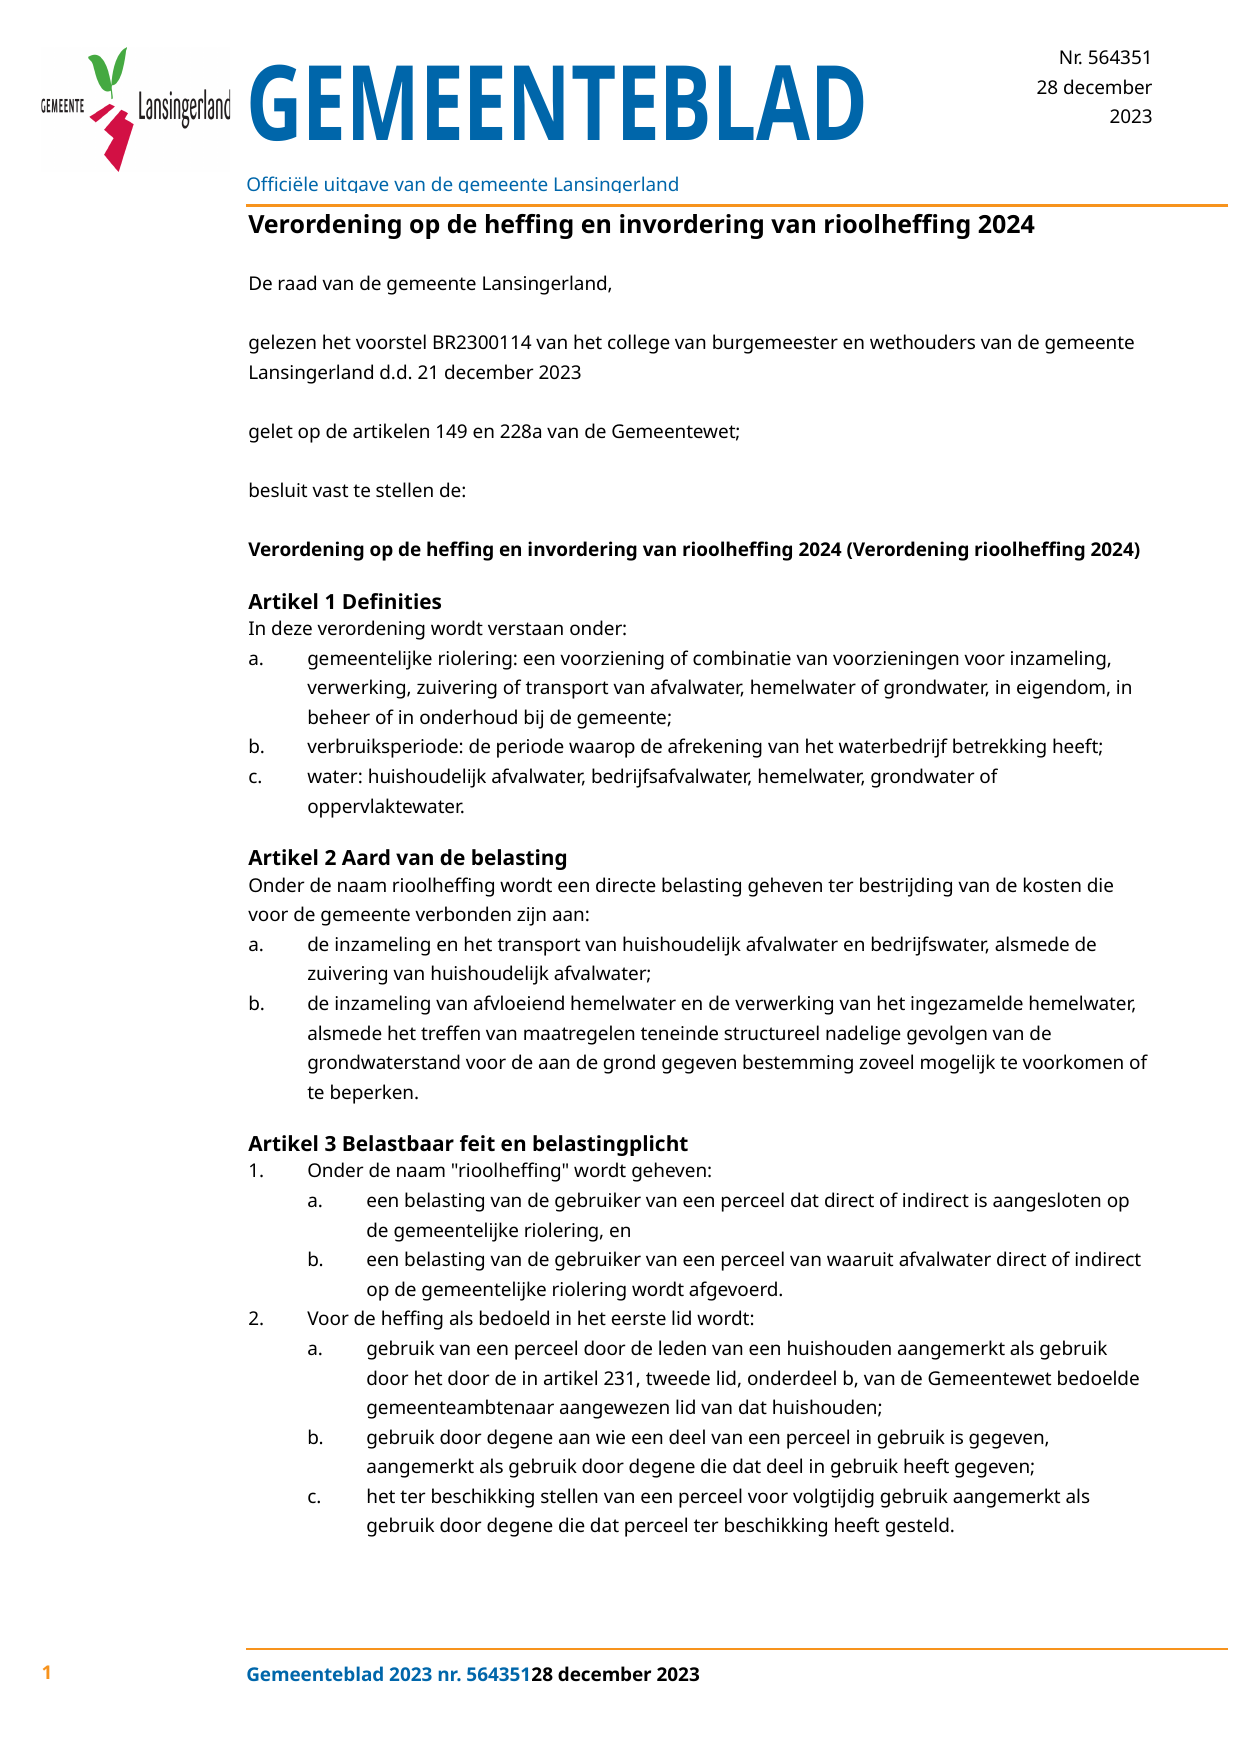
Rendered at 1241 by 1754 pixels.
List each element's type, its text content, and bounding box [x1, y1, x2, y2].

list gebruik van een perceel door de leden van een huishouden aangemerkt als gebruik door het door de in artikel 231, tweede lid, onderdeel b, van de Gemeentewet bedoelde gemeenteambtenaar aangewezen lid van dat huishouden; [307, 1335, 1152, 1420]
text besluit vast te stellen de: [248, 477, 1152, 503]
list het ter beschikking stellen van een perceel voor volgtijdig gebruik aangemerkt als gebruik door degene die dat perceel ter beschikking heeft gesteld. [307, 1483, 1152, 1538]
text Onder de naam rioolheffing wordt een directe belasting geheven ter bestrijding van de kosten die voor de gemeente verbonden zijn aan: [248, 872, 1152, 927]
list Onder de naam "rioolheffing" wordt geheven: [248, 1158, 1152, 1183]
text Verordening op de heffing en invordering van rioolheffing 2024 [248, 207, 1152, 241]
text Artikel 2 Aard van de belasting [248, 843, 1152, 872]
list Voor de heffing als bedoeld in het eerste lid wordt: [248, 1306, 1152, 1331]
list water: huishoudelijk afvalwater, bedrijfsafvalwater, hemelwater, grondwater of oppervlaktewater. [248, 763, 1152, 819]
list gemeentelijke riolering: een voorziening of combinatie van voorzieningen voor inzameling, verwerking, zuivering of transport van afvalwater, hemelwater of grondwater, in eigendom, in beheer of in onderhoud bij de gemeente; [248, 645, 1152, 730]
text Artikel 1 Definities [248, 587, 1152, 615]
list de inzameling en het transport van huishoudelijk afvalwater en bedrijfswater, alsmede de zuivering van huishoudelijk afvalwater; [248, 931, 1152, 986]
text gelet op de artikelen 149 en 228a van de Gemeentewet; [248, 418, 1152, 444]
text Verordening op de heffing en invordering van rioolheffing 2024 (Verordening rioolheffing 2024) [248, 537, 1152, 562]
list de inzameling van afvloeiend hemelwater en de verwerking van het ingezamelde hemelwater, alsmede het treffen van maatregelen teneinde structureel nadelige gevolgen van de grondwaterstand voor de aan de grond gegeven bestemming zoveel mogelijk te voorkomen of te beperken. [248, 990, 1152, 1104]
text In deze verordening wordt verstaan onder: [248, 615, 1152, 641]
text Artikel 3 Belastbaar feit en belastingplicht [248, 1129, 1152, 1158]
text gelezen het voorstel BR2300114 van het college van burgemeester en wethouders van de gemeente Lansingerland d.d. 21 december 2023 [248, 329, 1152, 385]
text De raad van de gemeente Lansingerland, [248, 270, 1152, 296]
list verbruiksperiode: de periode waarop de afrekening van het waterbedrijf betrekking heeft; [248, 734, 1152, 759]
list gebruik door degene aan wie een deel van een perceel in gebruik is gegeven, aangemerkt als gebruik door degene die dat deel in gebruik heeft gegeven; [307, 1424, 1152, 1479]
picture [41, 47, 231, 172]
list een belasting van de gebruiker van een perceel dat direct of indirect is aangesloten op de gemeentelijke riolering, en [307, 1187, 1152, 1243]
list een belasting van de gebruiker van een perceel van waaruit afvalwater direct of indirect op de gemeentelijke riolering wordt afgevoerd. [307, 1246, 1152, 1302]
